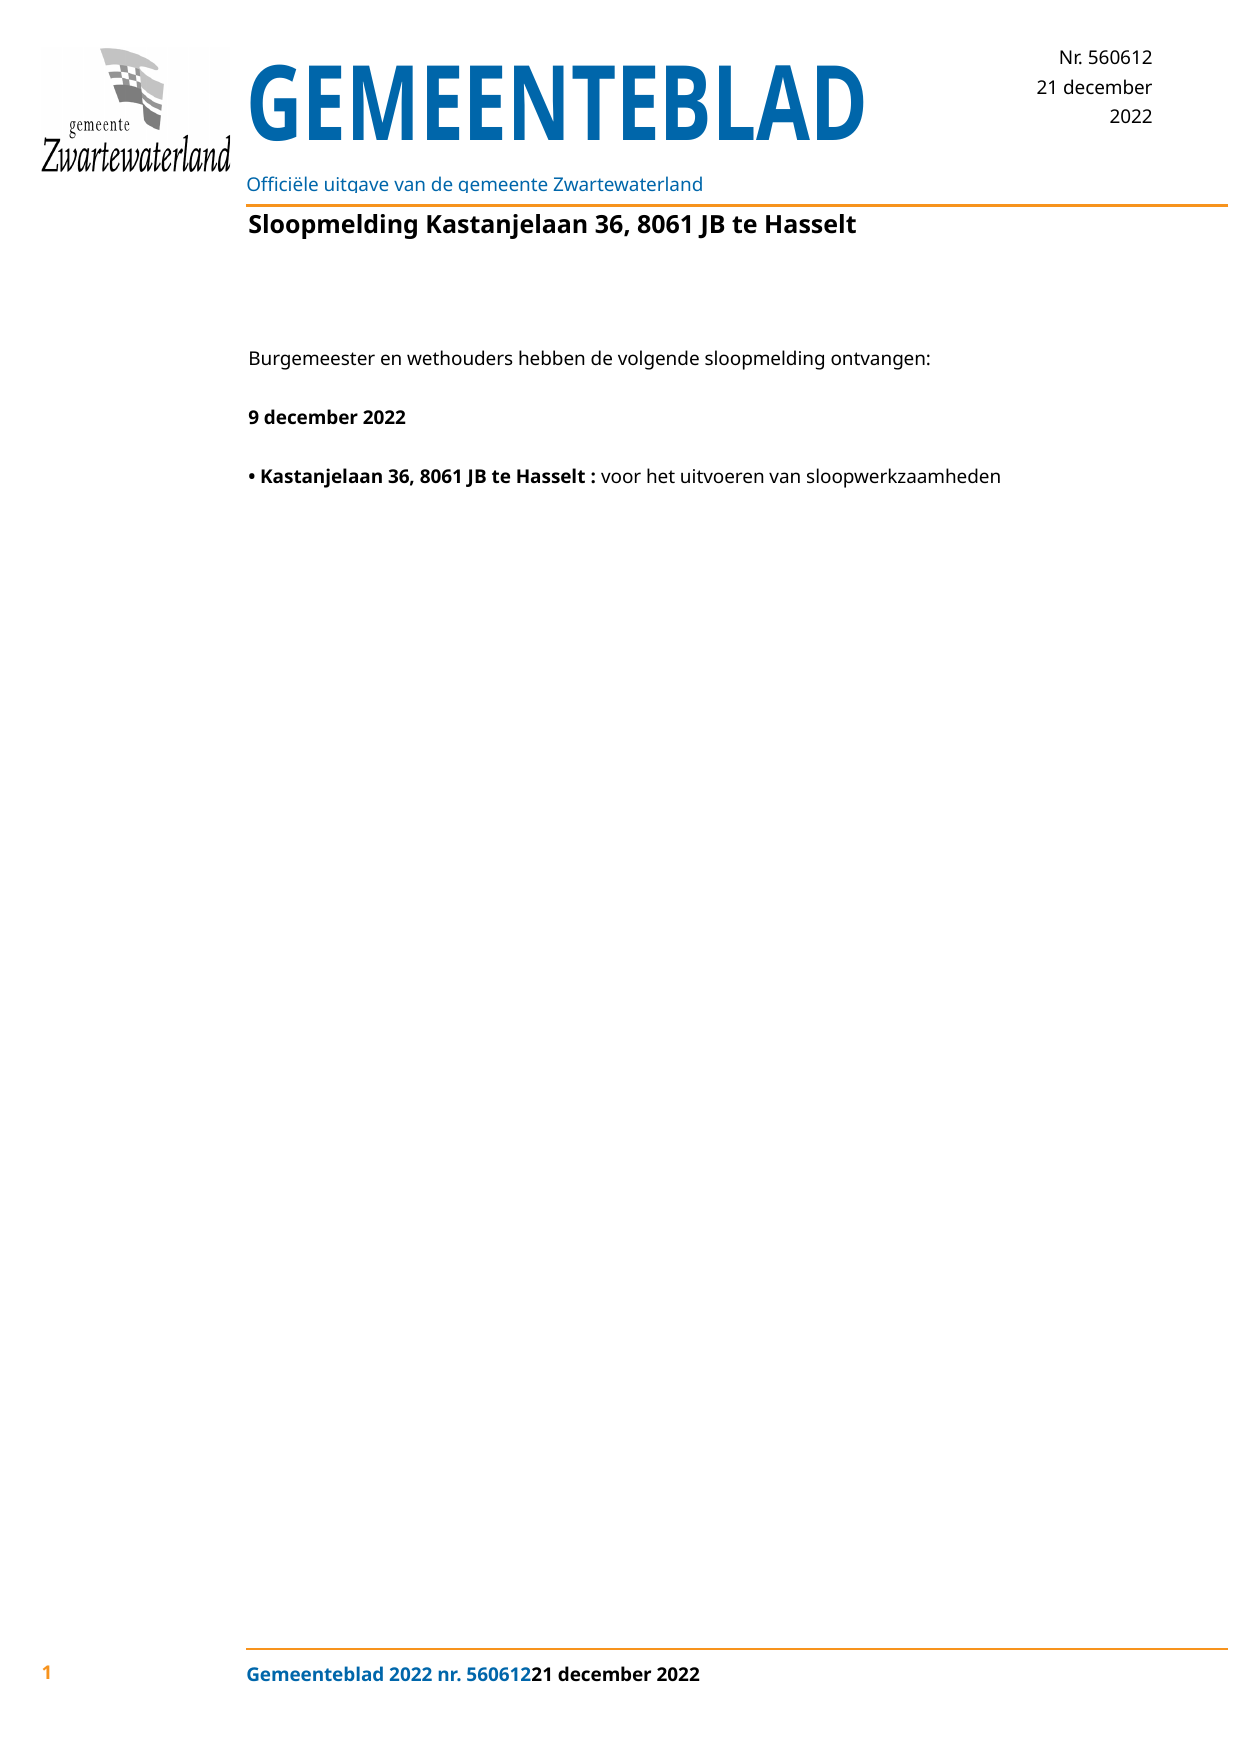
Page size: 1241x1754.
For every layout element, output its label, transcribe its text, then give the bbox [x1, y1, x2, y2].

text • Kastanjelaan 36, 8061 JB te Hasselt : voor het uitvoeren van sloopwerkzaamheden [248, 464, 1152, 489]
picture [41, 47, 231, 172]
text 9 december 2022 [248, 404, 1152, 430]
text Burgemeester en wethouders hebben de volgende sloopmelding ontvangen: [248, 345, 1152, 371]
text Sloopmelding Kastanjelaan 36, 8061 JB te Hasselt [248, 207, 1152, 241]
